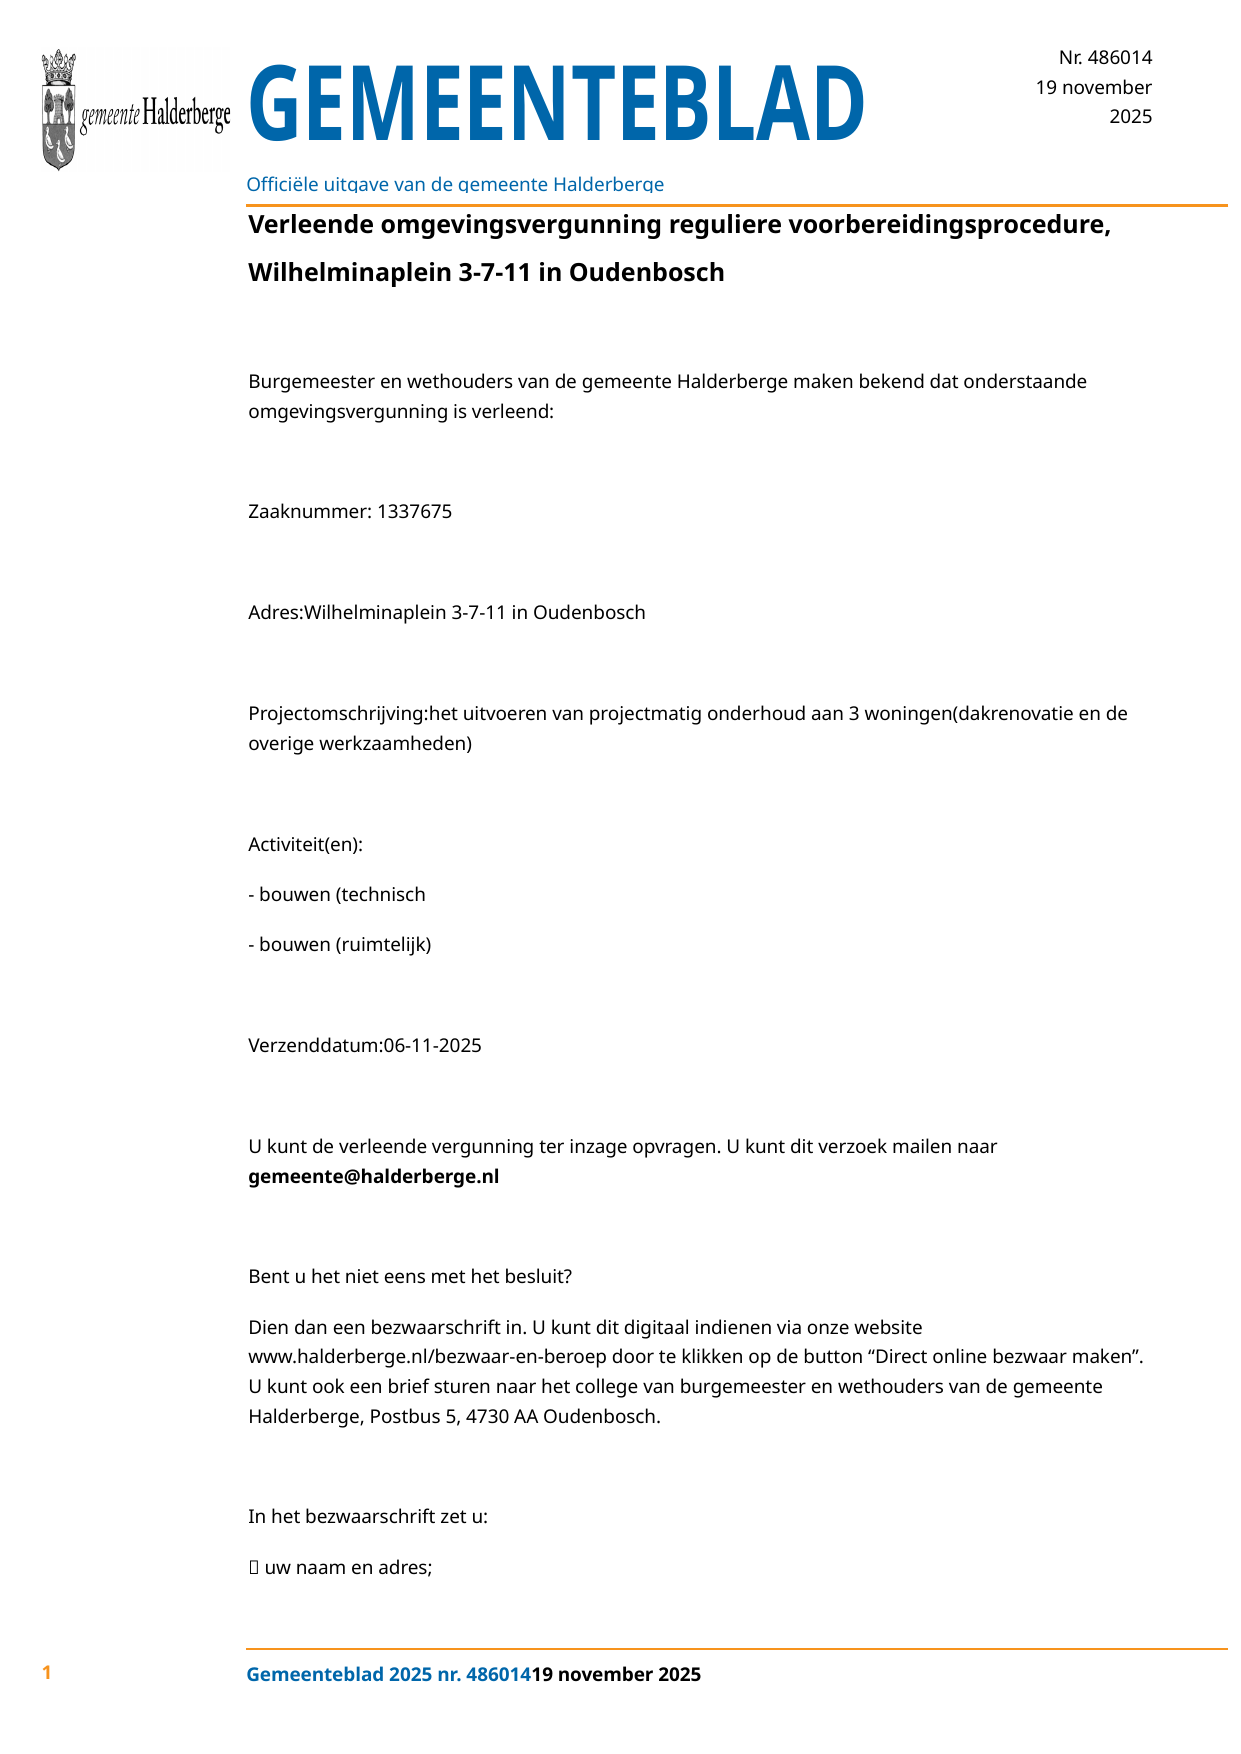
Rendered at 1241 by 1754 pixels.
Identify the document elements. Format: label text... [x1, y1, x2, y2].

text In het bezwaarschrift zet u: [248, 1504, 1152, 1529]
text Adres:Wilhelminaplein 3-7-11 in Oudenbosch [248, 599, 1152, 625]
text Verzenddatum:06-11-2025 [248, 1032, 1152, 1058]
text - bouwen (ruimtelijk) [248, 932, 1152, 957]
text U kunt de verleende vergunning ter inzage opvragen. U kunt dit verzoek mailen naar gemeente@halderberge.nl [248, 1133, 1152, 1189]
text Dien dan een bezwaarschrift in. U kunt dit digitaal indienen via onze website www.halderberge.nl/bezwaar-en-beroep door te klikken op de button “Direct online bezwaar maken”. U kunt ook een brief sturen naar het college van burgemeester en wethouders van de gemeente Halderberge, Postbus 5, 4730 AA Oudenbosch. [248, 1314, 1152, 1429]
text - bouwen (technisch [248, 881, 1152, 907]
text Burgemeester en wethouders van de gemeente Halderberge maken bekend dat onderstaande omgevingsvergunning is verleend: [248, 368, 1152, 424]
text  uw naam en adres; [248, 1554, 1152, 1580]
text Zaaknummer: 1337675 [248, 499, 1152, 524]
picture [41, 47, 231, 172]
text Verleende omgevingsvergunning reguliere voorbereidingsprocedure, Wilhelminaplein 3-7-11 in Oudenbosch [248, 207, 1152, 288]
text Bent u het niet eens met het besluit? [248, 1264, 1152, 1289]
text Projectomschrijving:het uitvoeren van projectmatig onderhoud aan 3 woningen(dakrenovatie en de overige werkzaamheden) [248, 700, 1152, 756]
text Activiteit(en): [248, 831, 1152, 857]
